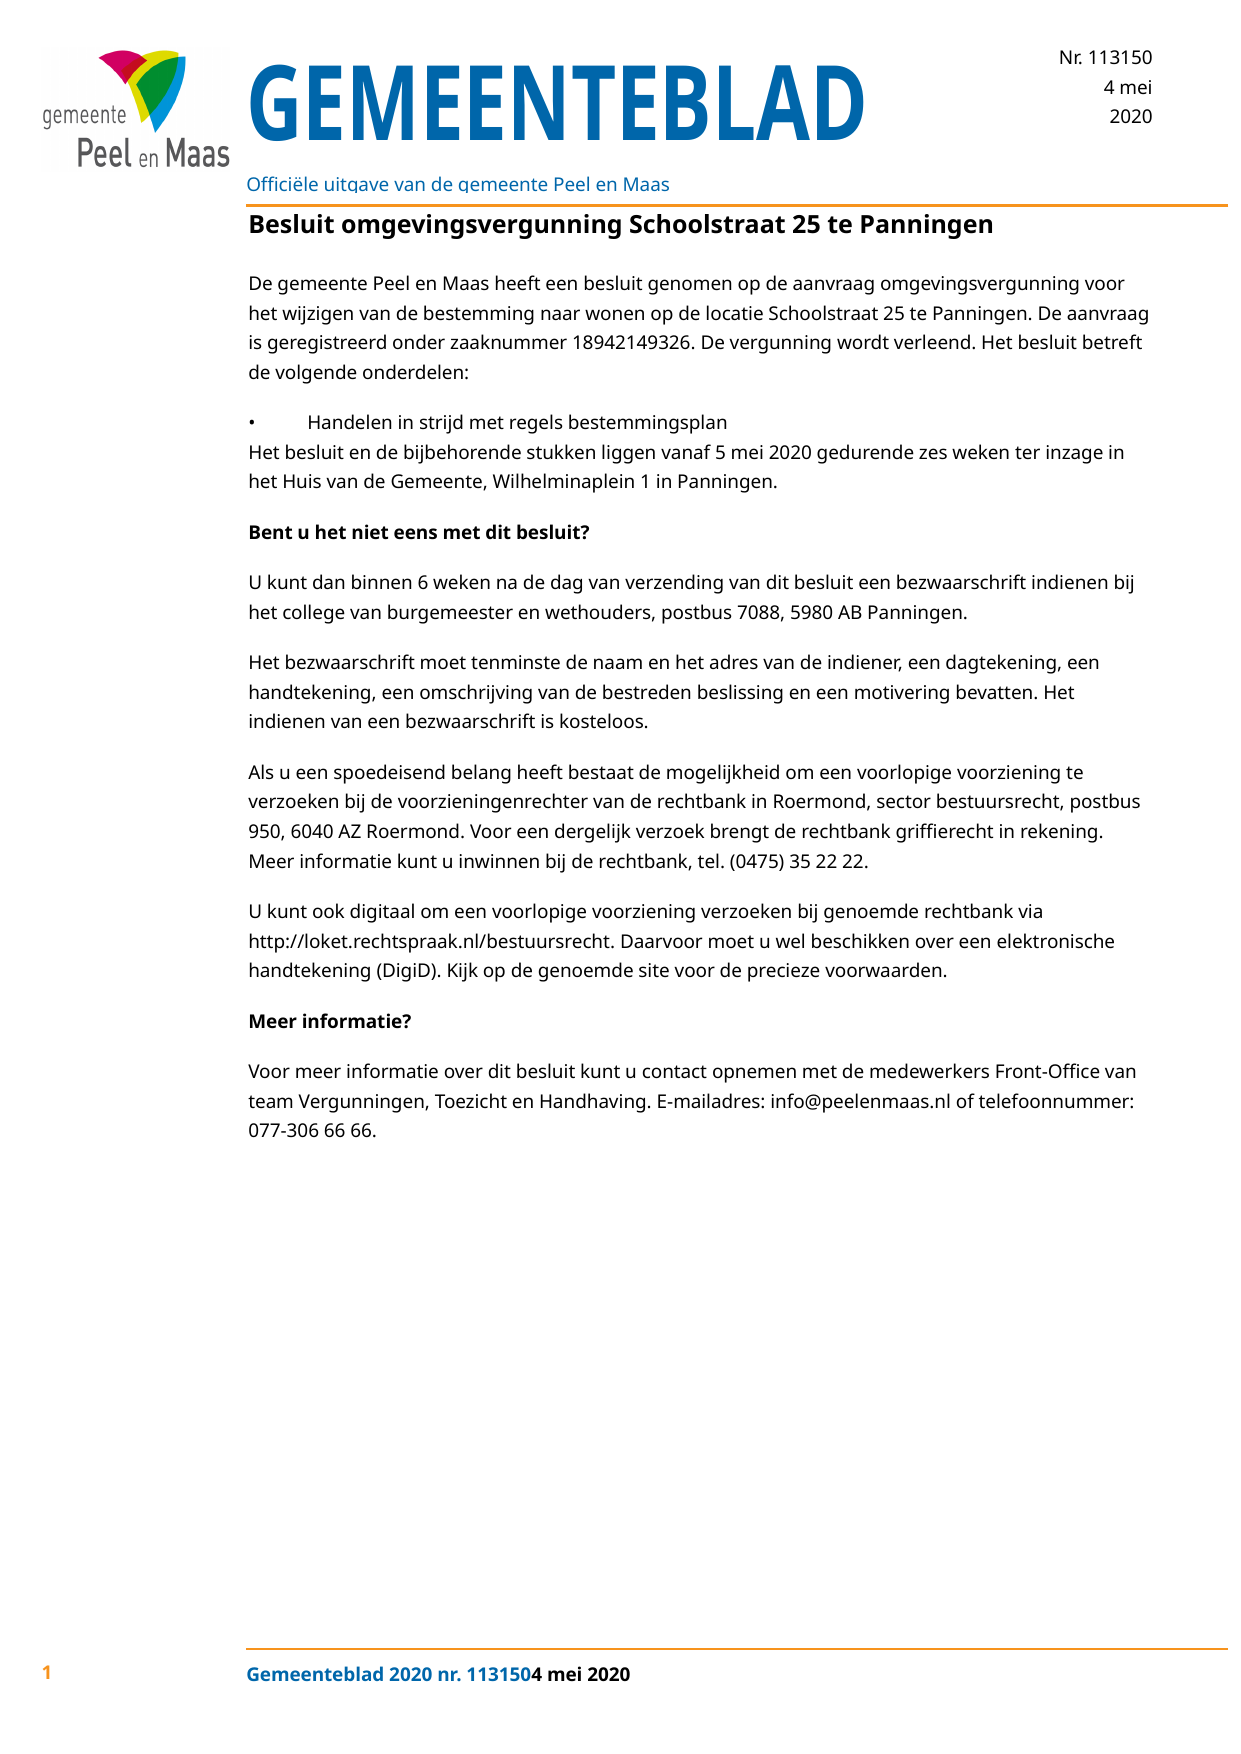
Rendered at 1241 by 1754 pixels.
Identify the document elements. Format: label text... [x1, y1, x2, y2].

text U kunt dan binnen 6 weken na de dag van verzending van dit besluit een bezwaarschrift indienen bij het college van burgemeester en wethouders, postbus 7088, 5980 AB Panningen. [248, 569, 1152, 625]
text De gemeente Peel en Maas heeft een besluit genomen op de aanvraag omgevingsvergunning voor het wijzigen van de bestemming naar wonen op de locatie Schoolstraat 25 te Panningen. De aanvraag is geregistreerd onder zaaknummer 18942149326. De vergunning wordt verleend. Het besluit betreft de volgende onderdelen: [248, 270, 1152, 385]
text Meer informatie? [248, 1008, 1152, 1033]
text Het bezwaarschrift moet tenminste de naam en het adres van de indiener, een dagtekening, een handtekening, een omschrijving van de bestreden beslissing en een motivering bevatten. Het indienen van een bezwaarschrift is kosteloos. [248, 649, 1152, 734]
list Handelen in strijd met regels bestemmingsplan [248, 409, 1152, 435]
text Het besluit en de bijbehorende stukken liggen vanaf 5 mei 2020 gedurende zes weken ter inzage in het Huis van de Gemeente, Wilhelminaplein 1 in Panningen. [248, 439, 1152, 494]
text U kunt ook digitaal om een voorlopige voorziening verzoeken bij genoemde rechtbank via http://loket.rechtspraak.nl/bestuursrecht. Daarvoor moet u wel beschikken over een elektronische handtekening (DigiD). Kijk op de genoemde site voor de precieze voorwaarden. [248, 898, 1152, 983]
picture [41, 47, 231, 172]
text Als u een spoedeisend belang heeft bestaat de mogelijkheid om een voorlopige voorziening te verzoeken bij de voorzieningenrechter van de rechtbank in Roermond, sector bestuursrecht, postbus 950, 6040 AZ Roermond. Voor een dergelijk verzoek brengt de rechtbank griffierecht in rekening. Meer informatie kunt u inwinnen bij de rechtbank, tel. (0475) 35 22 22. [248, 759, 1152, 873]
text Voor meer informatie over dit besluit kunt u contact opnemen met de medewerkers Front-Office van team Vergunningen, Toezicht en Handhaving. E-mailadres: info@peelenmaas.nl of telefoonnummer: 077-306 66 66. [248, 1058, 1152, 1143]
text Besluit omgevingsvergunning Schoolstraat 25 te Panningen [248, 207, 1152, 241]
text Bent u het niet eens met dit besluit? [248, 519, 1152, 545]
